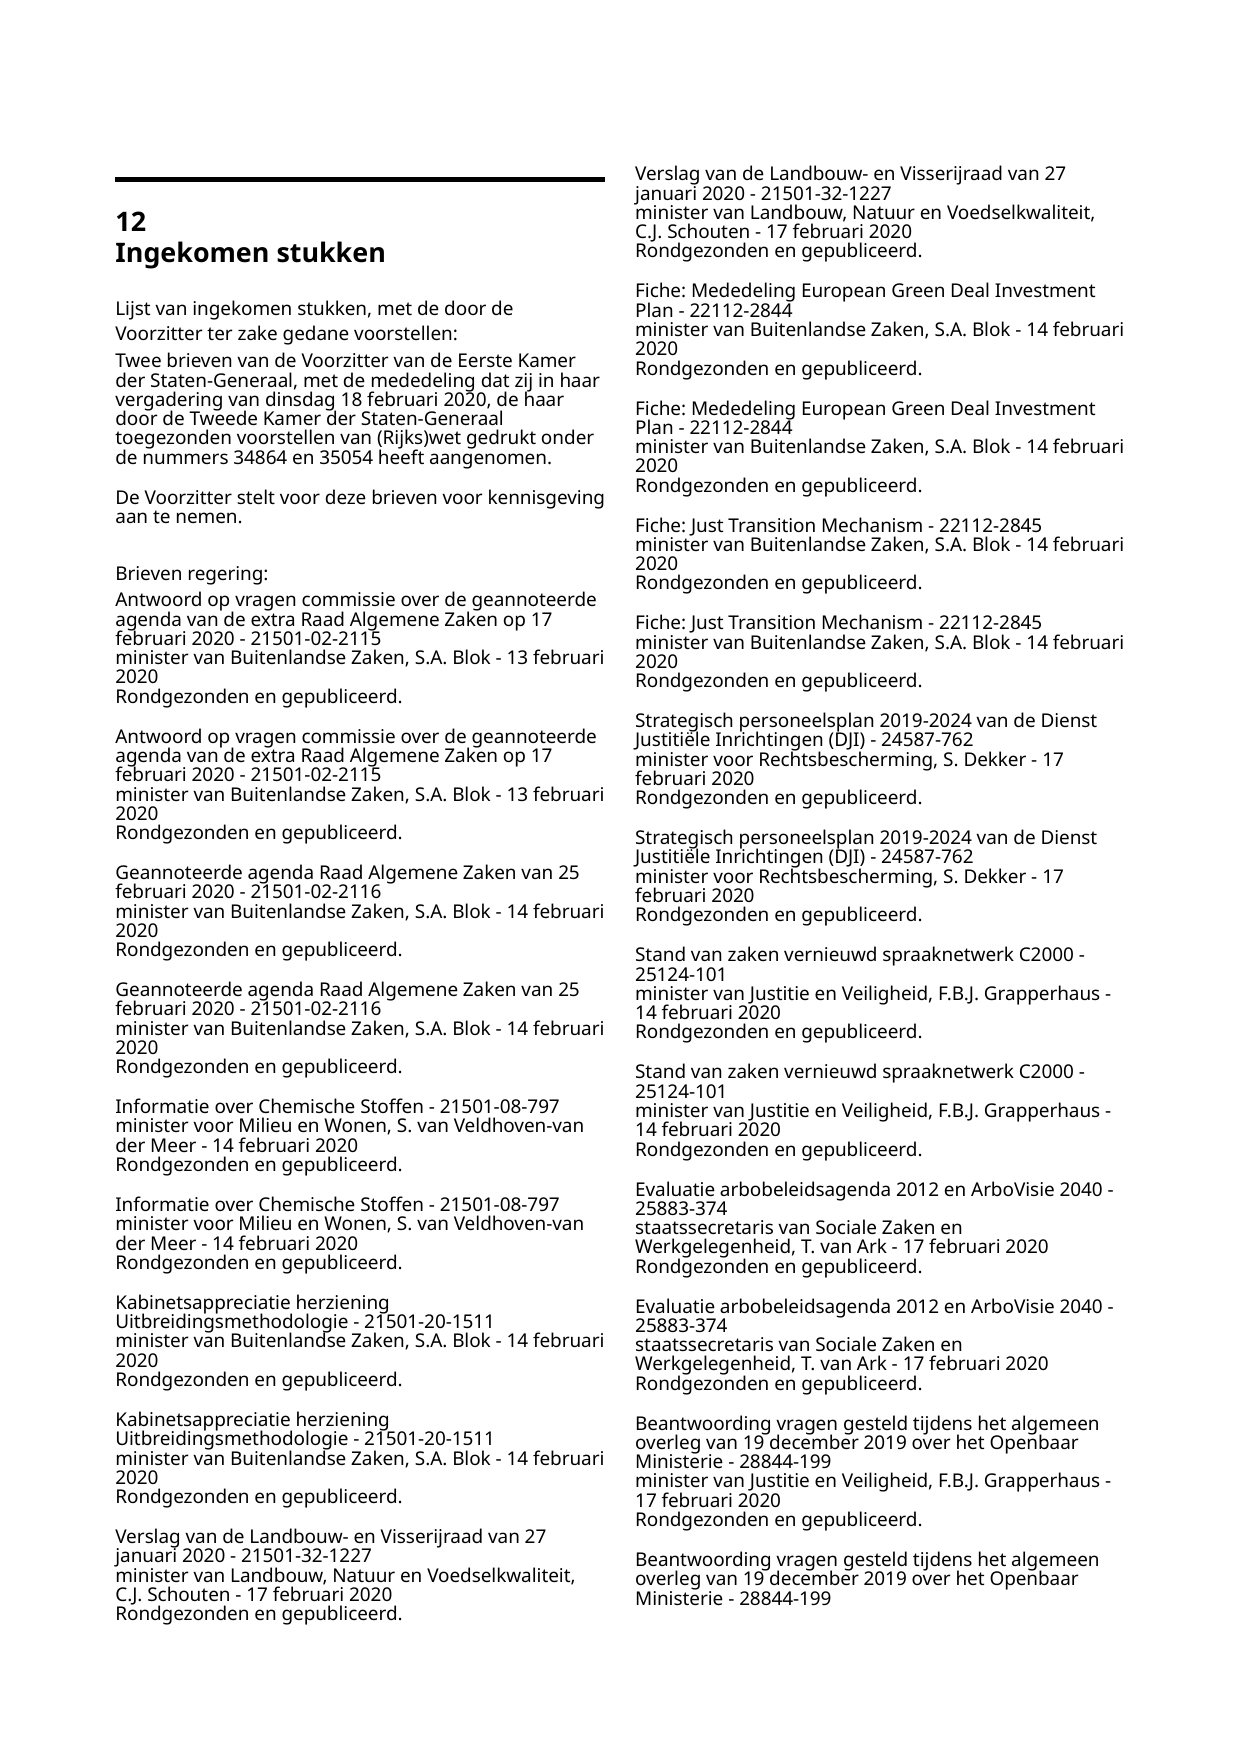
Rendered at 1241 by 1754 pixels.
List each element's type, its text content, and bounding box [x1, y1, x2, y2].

text Evaluatie arbobeleidsagenda 2012 en ArboVisie 2040 - 25883-374 [635, 1298, 1125, 1336]
text Informatie over Chemische Stoffen - 21501-08-797 [115, 1098, 605, 1117]
text Geannoteerde agenda Raad Algemene Zaken van 25 februari 2020 - 21501-02-2116 [115, 981, 605, 1020]
text 12 [115, 203, 605, 239]
text Brieven regering: [115, 560, 605, 585]
text Rondgezonden en gepubliceerd. [635, 574, 1125, 594]
text Fiche: Mededeling European Green Deal Investment Plan - 22112-2844 [635, 282, 1125, 321]
text minister voor Rechtsbescherming, S. Dekker - 17 februari 2020 [635, 868, 1125, 906]
text minister van Justitie en Veiligheid, F.B.J. Grapperhaus - 14 februari 2020 [635, 1102, 1125, 1141]
text Rondgezonden en gepubliceerd. [115, 941, 605, 960]
text Rondgezonden en gepubliceerd. [635, 242, 1125, 262]
text minister van Buitenlandse Zaken, S.A. Blok - 14 februari 2020 [115, 1449, 605, 1488]
text minister voor Rechtsbescherming, S. Dekker - 17 februari 2020 [635, 751, 1125, 789]
text Beantwoording vragen gesteld tijdens het algemeen overleg van 19 december 2019 over het Openbaar Ministerie - 28844-199 [635, 1415, 1125, 1472]
text minister voor Milieu en Wonen, S. van Veldhoven-van der Meer - 14 februari 2020 [115, 1215, 605, 1254]
text Kabinetsappreciatie herziening Uitbreidingsmethodologie - 21501-20-1511 [115, 1411, 605, 1449]
text Rondgezonden en gepubliceerd. [115, 1488, 605, 1507]
text Stand van zaken vernieuwd spraaknetwerk C2000 - 25124-101 [635, 946, 1125, 985]
text minister van Buitenlandse Zaken, S.A. Blok - 13 februari 2020 [115, 786, 605, 824]
text minister van Buitenlandse Zaken, S.A. Blok - 14 februari 2020 [115, 1332, 605, 1371]
text Rondgezonden en gepubliceerd. [635, 1258, 1125, 1277]
text Rondgezonden en gepubliceerd. [635, 1023, 1125, 1043]
text Rondgezonden en gepubliceerd. [115, 1371, 605, 1390]
text Rondgezonden en gepubliceerd. [635, 1511, 1125, 1530]
text Fiche: Just Transition Mechanism - 22112-2845 [635, 614, 1125, 634]
text Beantwoording vragen gesteld tijdens het algemeen overleg van 19 december 2019 over het Openbaar Ministerie - 28844-199 [635, 1551, 1125, 1609]
text minister van Buitenlandse Zaken, S.A. Blok - 14 februari 2020 [635, 536, 1125, 574]
text minister voor Milieu en Wonen, S. van Veldhoven-van der Meer - 14 februari 2020 [115, 1117, 605, 1156]
text Rondgezonden en gepubliceerd. [115, 824, 605, 843]
text Rondgezonden en gepubliceerd. [635, 1141, 1125, 1160]
text Informatie over Chemische Stoffen - 21501-08-797 [115, 1196, 605, 1215]
text Antwoord op vragen commissie over de geannoteerde agenda van de extra Raad Algemene Zaken op 17 februari 2020 - 21501-02-2115 [115, 591, 605, 649]
text staatssecretaris van Sociale Zaken en Werkgelegenheid, T. van Ark - 17 februari 2020 [635, 1219, 1125, 1258]
text Lijst van ingekomen stukken, met de door de Voorzitter ter zake gedane voorstellen: [115, 295, 605, 346]
text Rondgezonden en gepubliceerd. [115, 1254, 605, 1273]
text minister van Buitenlandse Zaken, S.A. Blok - 13 februari 2020 [115, 649, 605, 688]
text minister van Buitenlandse Zaken, S.A. Blok - 14 februari 2020 [635, 634, 1125, 672]
text Fiche: Just Transition Mechanism - 22112-2845 [635, 517, 1125, 536]
text Fiche: Mededeling European Green Deal Investment Plan - 22112-2844 [635, 399, 1125, 438]
text staatssecretaris van Sociale Zaken en Werkgelegenheid, T. van Ark - 17 februari 2020 [635, 1336, 1125, 1375]
text Strategisch personeelsplan 2019-2024 van de Dienst Justitiële Inrichtingen (DJI) - 24587-762 [635, 712, 1125, 751]
text Rondgezonden en gepubliceerd. [635, 789, 1125, 808]
text Verslag van de Landbouw- en Visserijraad van 27 januari 2020 - 21501-32-1227 [115, 1528, 605, 1567]
text minister van Buitenlandse Zaken, S.A. Blok - 14 februari 2020 [115, 903, 605, 941]
text minister van Buitenlandse Zaken, S.A. Blok - 14 februari 2020 [115, 1020, 605, 1058]
text Geannoteerde agenda Raad Algemene Zaken van 25 februari 2020 - 21501-02-2116 [115, 864, 605, 903]
text Antwoord op vragen commissie over de geannoteerde agenda van de extra Raad Algemene Zaken op 17 februari 2020 - 21501-02-2115 [115, 728, 605, 786]
text Rondgezonden en gepubliceerd. [635, 1375, 1125, 1394]
text Rondgezonden en gepubliceerd. [635, 359, 1125, 379]
text Rondgezonden en gepubliceerd. [115, 1605, 605, 1624]
text minister van Landbouw, Natuur en Voedselkwaliteit, C.J. Schouten - 17 februari 2020 [115, 1567, 605, 1605]
text Rondgezonden en gepubliceerd. [635, 477, 1125, 496]
text minister van Landbouw, Natuur en Voedselkwaliteit, C.J. Schouten - 17 februari 2020 [635, 204, 1125, 242]
text Rondgezonden en gepubliceerd. [115, 688, 605, 707]
text minister van Buitenlandse Zaken, S.A. Blok - 14 februari 2020 [635, 321, 1125, 359]
text Verslag van de Landbouw- en Visserijraad van 27 januari 2020 - 21501-32-1227 [635, 165, 1125, 204]
text Rondgezonden en gepubliceerd. [115, 1156, 605, 1175]
text Twee brieven van de Voorzitter van de Eerste Kamer der Staten-Generaal, met de mededeling dat zij in haar vergadering van dinsdag 18 februari 2020, de haar door de Tweede Kamer der Staten-Generaal toegezonden voorstellen van (Rijks)wet gedrukt onder de nummers 34864 en 35054 heeft aangenomen. [115, 352, 605, 468]
text Ingekomen stukken [115, 239, 605, 283]
text Rondgezonden en gepubliceerd. [635, 906, 1125, 926]
text minister van Buitenlandse Zaken, S.A. Blok - 14 februari 2020 [635, 438, 1125, 477]
text minister van Justitie en Veiligheid, F.B.J. Grapperhaus - 14 februari 2020 [635, 985, 1125, 1023]
text Stand van zaken vernieuwd spraaknetwerk C2000 - 25124-101 [635, 1063, 1125, 1102]
text Rondgezonden en gepubliceerd. [115, 1058, 605, 1077]
text minister van Justitie en Veiligheid, F.B.J. Grapperhaus - 17 februari 2020 [635, 1472, 1125, 1511]
text Rondgezonden en gepubliceerd. [635, 672, 1125, 691]
text Evaluatie arbobeleidsagenda 2012 en ArboVisie 2040 - 25883-374 [635, 1181, 1125, 1219]
text De Voorzitter stelt voor deze brieven voor kennisgeving aan te nemen. [115, 489, 605, 527]
text Kabinetsappreciatie herziening Uitbreidingsmethodologie - 21501-20-1511 [115, 1294, 605, 1332]
text Strategisch personeelsplan 2019-2024 van de Dienst Justitiële Inrichtingen (DJI) - 24587-762 [635, 829, 1125, 868]
